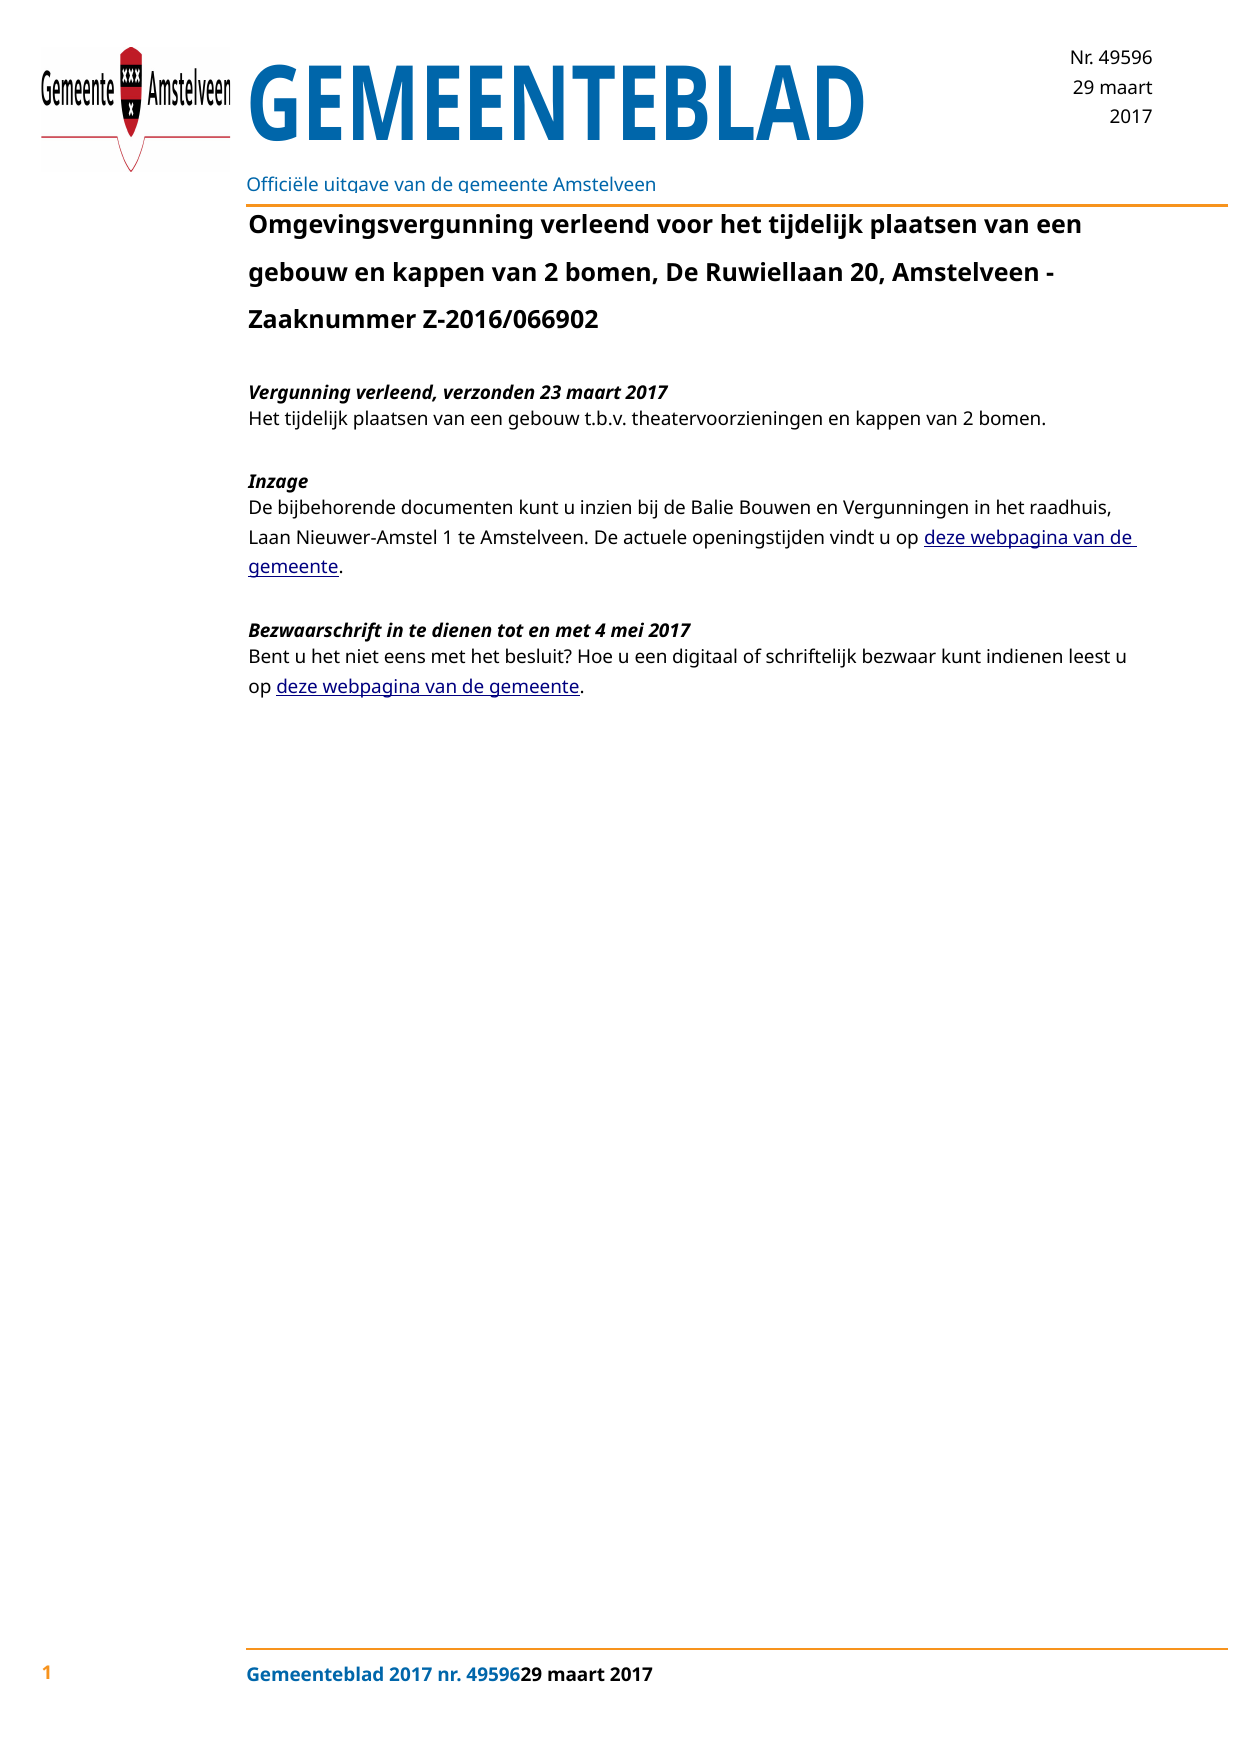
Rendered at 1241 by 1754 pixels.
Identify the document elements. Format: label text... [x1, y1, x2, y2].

text De bijbehorende documenten kunt u inzien bij de Balie Bouwen en Vergunningen in het raadhuis, Laan Nieuwer-Amstel 1 te Amstelveen. De actuele openingstijden vindt u op deze webpagina van de gemeente. [248, 494, 1152, 579]
text Bezwaarschrift in te dienen tot en met 4 mei 2017 [248, 618, 1152, 643]
picture [41, 47, 231, 172]
text Bent u het niet eens met het besluit? Hoe u een digitaal of schriftelijk bezwaar kunt indienen leest u op deze webpagina van de gemeente. [248, 643, 1152, 699]
text Vergunning verleend, verzonden 23 maart 2017 [248, 379, 1152, 405]
text Inzage [248, 469, 1152, 494]
text Omgevingsvergunning verleend voor het tijdelijk plaatsen van een gebouw en kappen van 2 bomen, De Ruwiellaan 20, Amstelveen - Zaaknummer Z-2016/066902 [248, 207, 1152, 336]
text Het tijdelijk plaatsen van een gebouw t.b.v. theatervoorzieningen en kappen van 2 bomen. [248, 405, 1152, 431]
